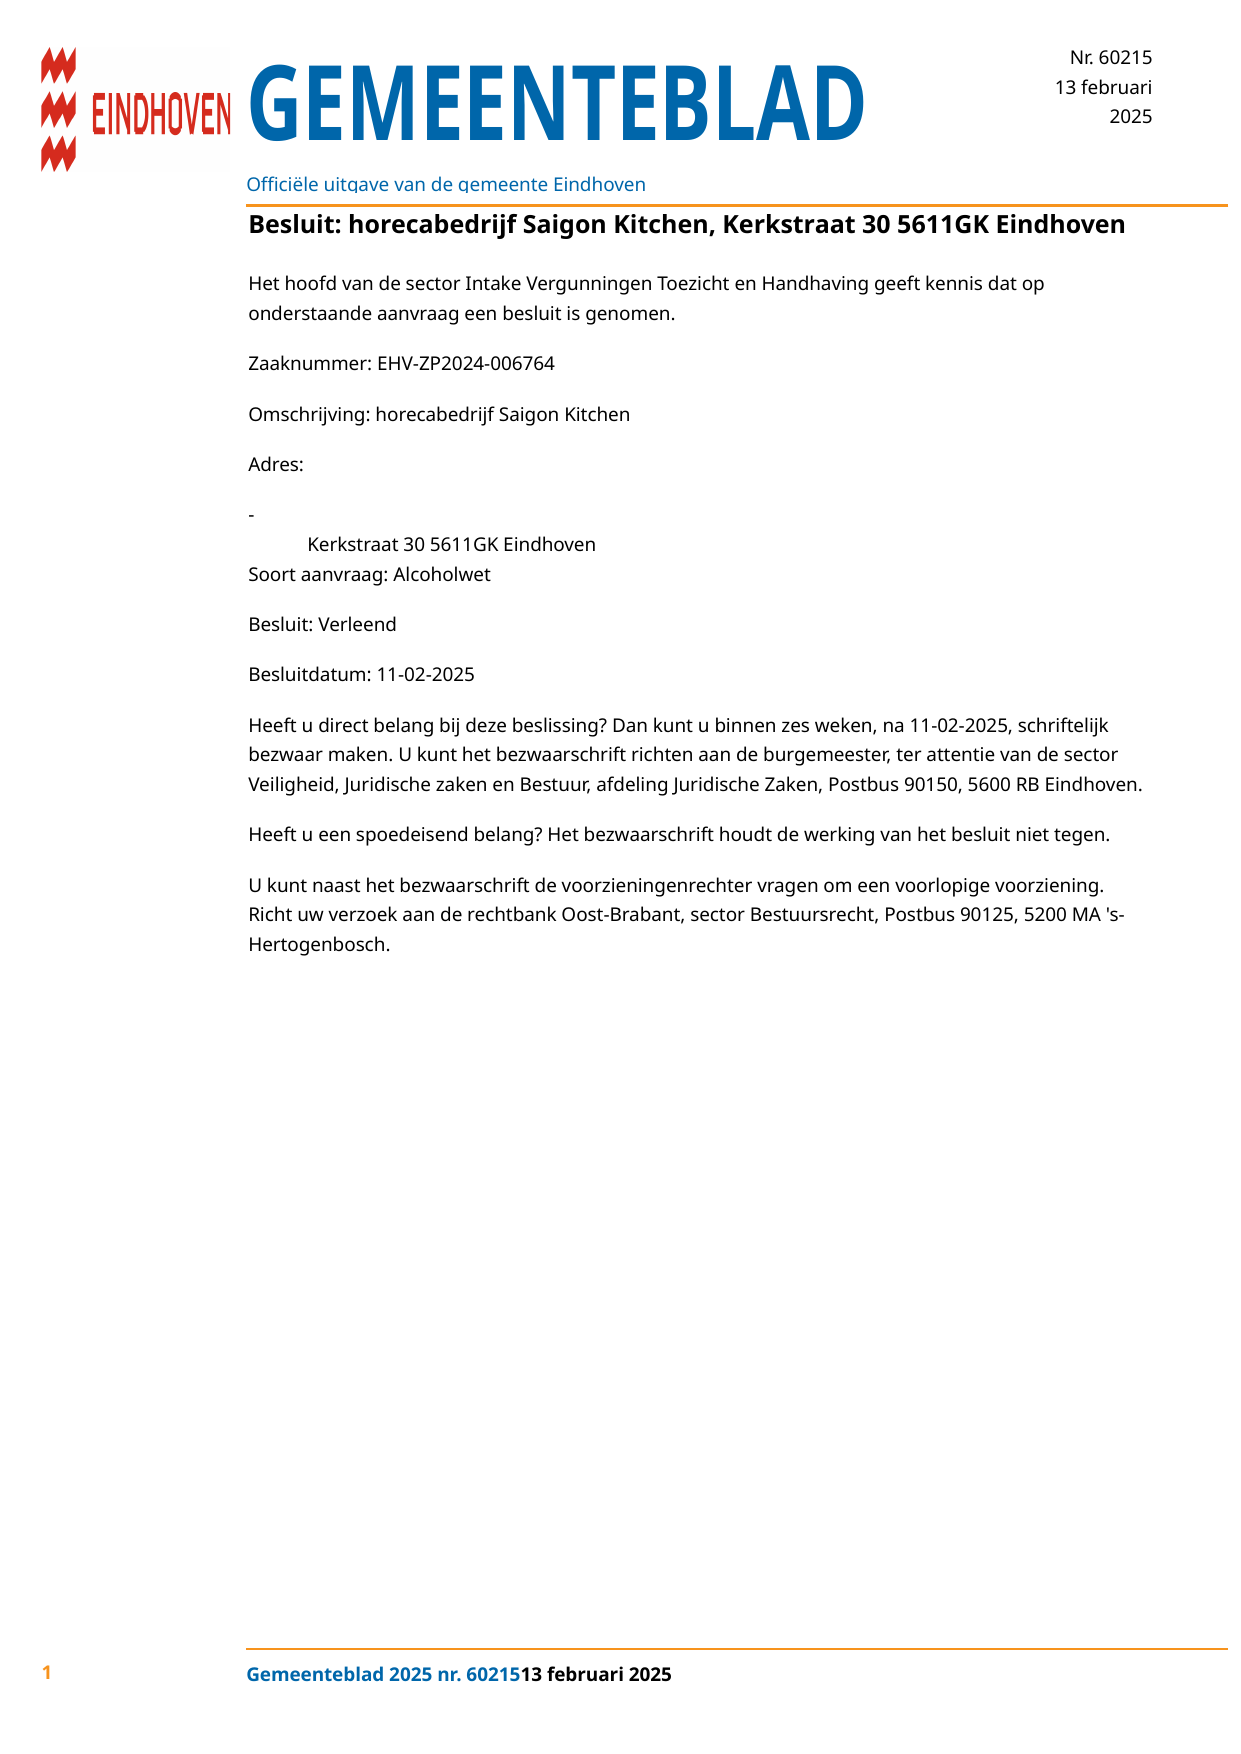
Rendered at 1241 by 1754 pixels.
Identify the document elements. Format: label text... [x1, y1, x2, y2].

text Heeft u een spoedeisend belang? Het bezwaarschrift houdt de werking van het besluit niet tegen. [248, 822, 1152, 847]
text Omschrijving: horecabedrijf Saigon Kitchen [248, 401, 1152, 426]
text U kunt naast het bezwaarschrift de voorzieningenrechter vragen om een voorlopige voorziening. Richt uw verzoek aan de rechtbank Oost-Brabant, sector Bestuursrecht, Postbus 90125, 5200 MA 's-Hertogenbosch. [248, 872, 1152, 957]
picture [41, 47, 231, 172]
text Besluit: horecabedrijf Saigon Kitchen, Kerkstraat 30 5611GK Eindhoven [248, 207, 1152, 241]
text Besluitdatum: 11-02-2025 [248, 662, 1152, 687]
text Soort aanvraag: Alcoholwet [248, 561, 1152, 586]
list Kerkstraat 30 5611GK Eindhoven [248, 531, 1152, 557]
text Zaaknummer: EHV-ZP2024-006764 [248, 350, 1152, 376]
text Het hoofd van de sector Intake Vergunningen Toezicht en Handhaving geeft kennis dat op onderstaande aanvraag een besluit is genomen. [248, 270, 1152, 326]
text Adres: [248, 451, 1152, 477]
text Heeft u direct belang bij deze beslissing? Dan kunt u binnen zes weken, na 11-02-2025, schriftelijk bezwaar maken. U kunt het bezwaarschrift richten aan de burgemeester, ter attentie van de sector Veiligheid, Juridische zaken en Bestuur, afdeling Juridische Zaken, Postbus 90150, 5600 RB Eindhoven. [248, 712, 1152, 797]
text Besluit: Verleend [248, 611, 1152, 637]
